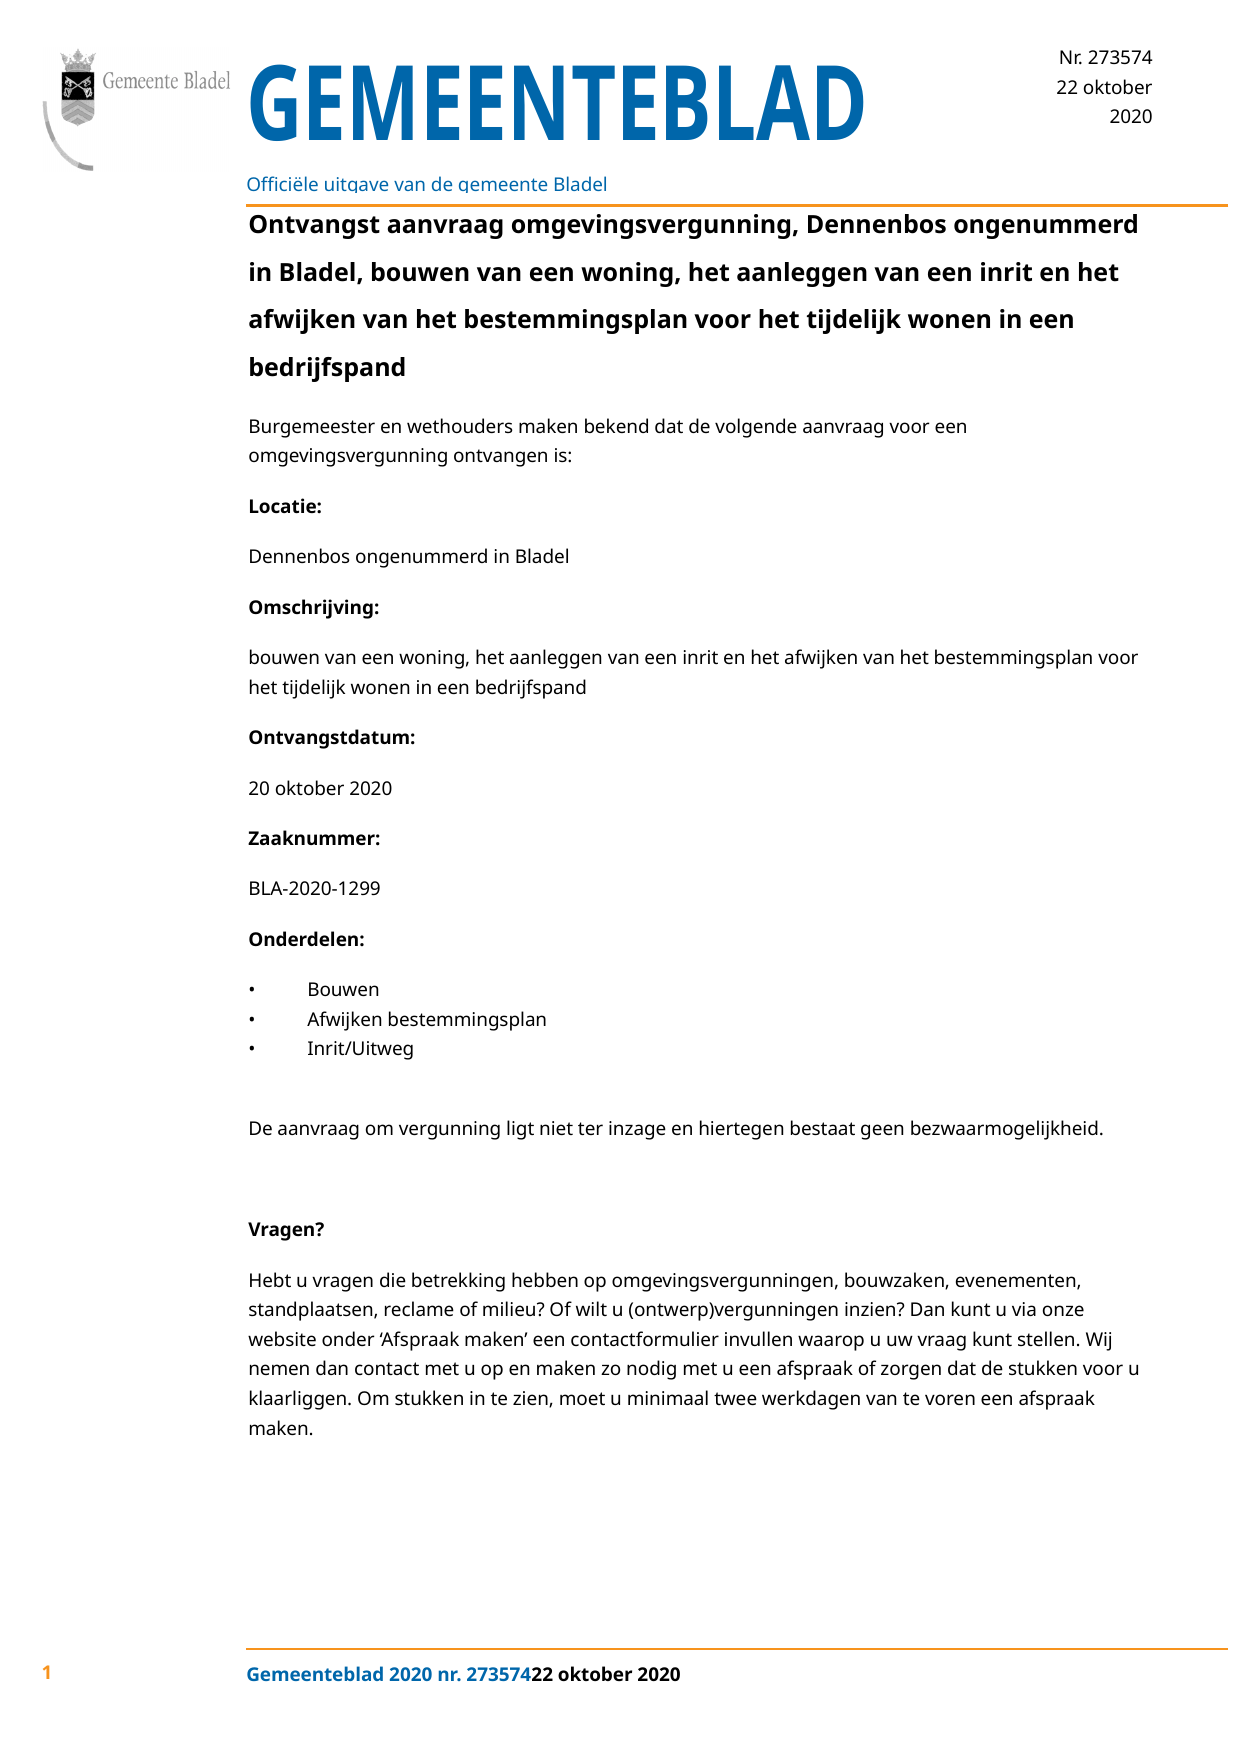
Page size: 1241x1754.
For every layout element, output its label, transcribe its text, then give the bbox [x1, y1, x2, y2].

text Locatie: [248, 493, 1152, 519]
text 20 oktober 2020 [248, 775, 1152, 801]
text BLA-2020-1299 [248, 876, 1152, 901]
text Omschrijving: [248, 594, 1152, 620]
list Inrit/Uitweg [248, 1036, 1152, 1061]
text Ontvangst aanvraag omgevingsvergunning, Dennenbos ongenummerd in Bladel, bouwen van een woning, het aanleggen van een inrit en het afwijken van het bestemmingsplan voor het tijdelijk wonen in een bedrijfspand [248, 207, 1152, 384]
text Ontvangstdatum: [248, 724, 1152, 750]
text De aanvraag om vergunning ligt niet ter inzage en hiertegen bestaat geen bezwaarmogelijkheid. [248, 1116, 1152, 1141]
list Afwijken bestemmingsplan [248, 1006, 1152, 1032]
picture [41, 47, 231, 172]
text Onderdelen: [248, 926, 1152, 952]
text Zaaknummer: [248, 825, 1152, 851]
text bouwen van een woning, het aanleggen van een inrit en het afwijken van het bestemmingsplan voor het tijdelijk wonen in een bedrijfspand [248, 644, 1152, 700]
list Bouwen [248, 976, 1152, 1002]
text Dennenbos ongenummerd in Bladel [248, 543, 1152, 569]
text Hebt u vragen die betrekking hebben op omgevingsvergunningen, bouwzaken, evenementen, standplaatsen, reclame of milieu? Of wilt u (ontwerp)vergunningen inzien? Dan kunt u via onze website onder ‘Afspraak maken’ een contactformulier invullen waarop u uw vraag kunt stellen. Wij nemen dan contact met u op en maken zo nodig met u een afspraak of zorgen dat de stukken voor u klaarliggen. Om stukken in te zien, moet u minimaal twee werkdagen van te voren een afspraak maken. [248, 1267, 1152, 1441]
text Burgemeester en wethouders maken bekend dat de volgende aanvraag voor een omgevingsvergunning ontvangen is: [248, 413, 1152, 468]
text Vragen? [248, 1216, 1152, 1242]
